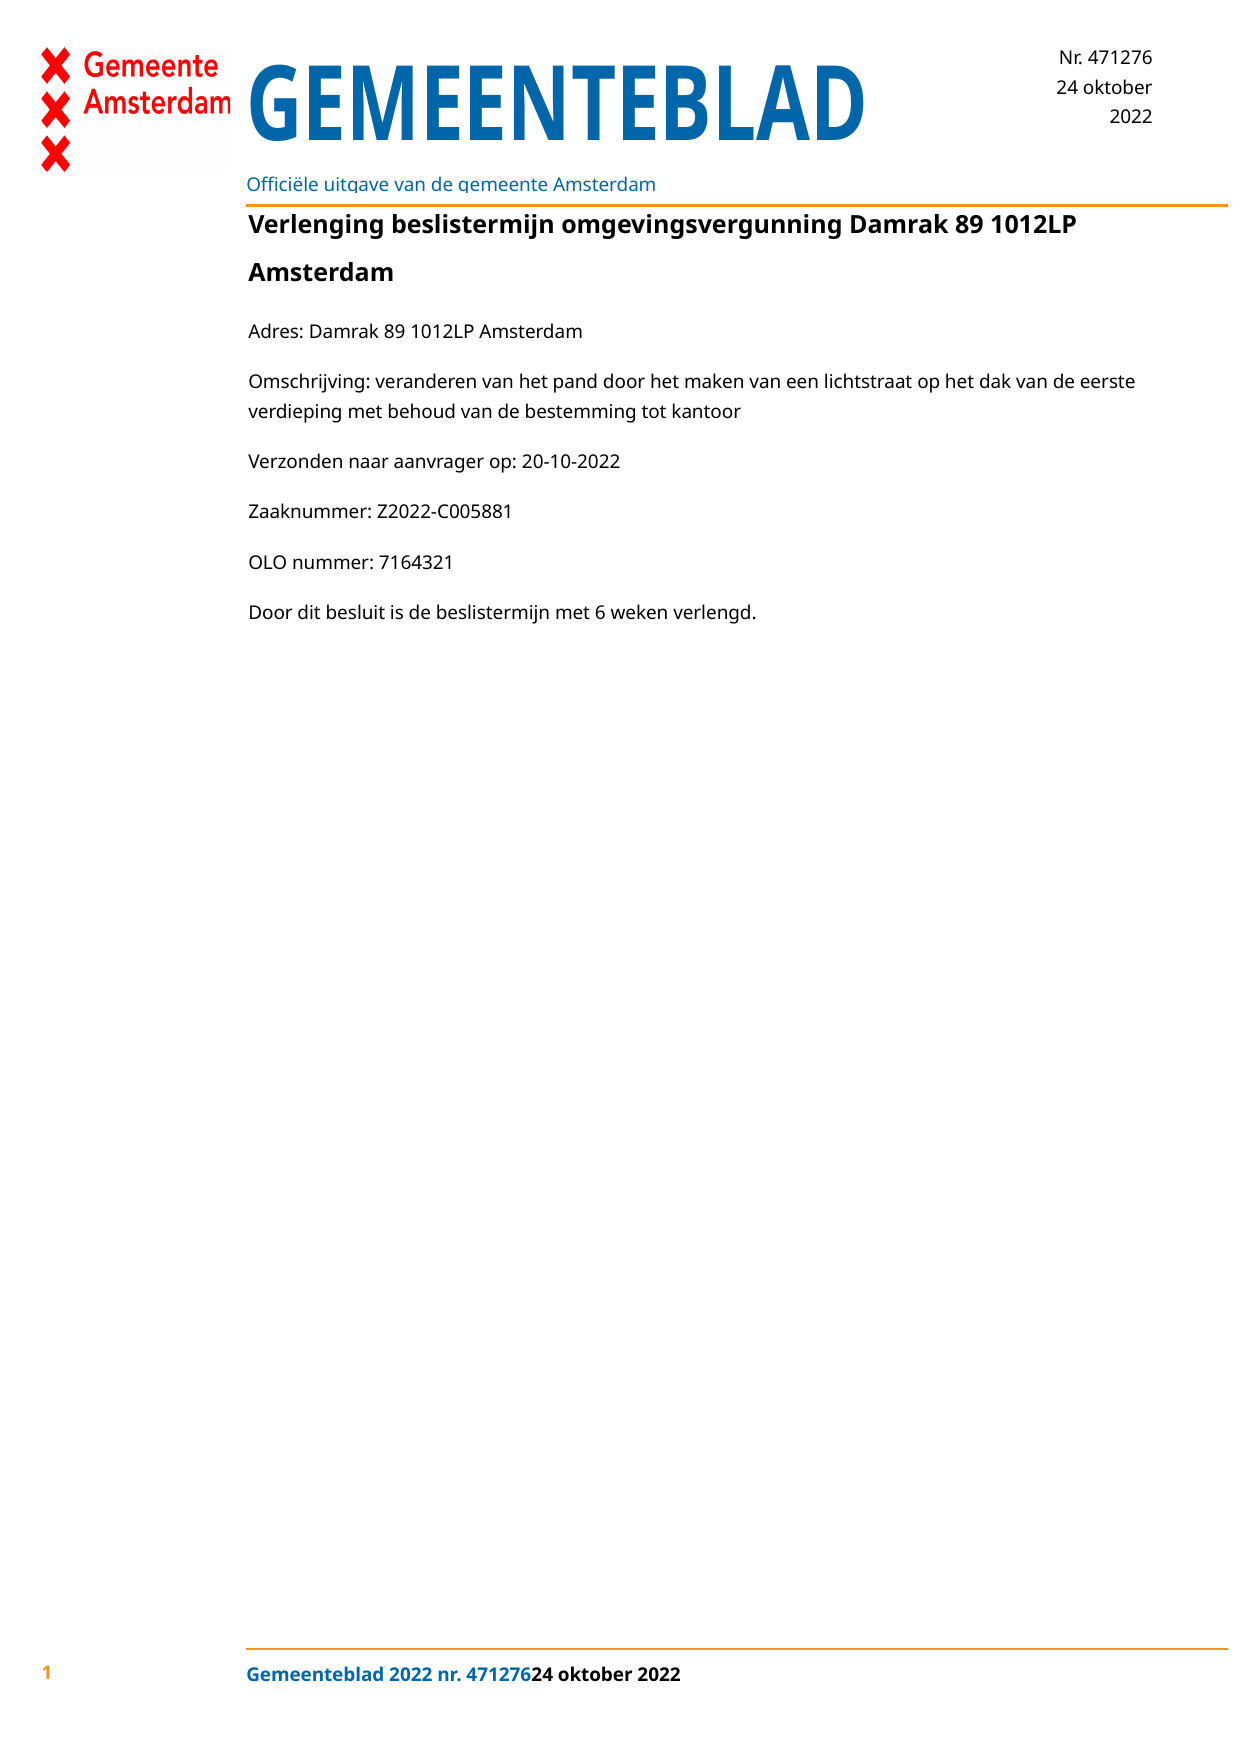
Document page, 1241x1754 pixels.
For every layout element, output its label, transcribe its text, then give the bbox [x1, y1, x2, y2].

text Door dit besluit is de beslistermijn met 6 weken verlengd. [248, 599, 1152, 625]
text Adres: Damrak 89 1012LP Amsterdam [248, 318, 1152, 344]
text Omschrijving: veranderen van het pand door het maken van een lichtstraat op het dak van de eerste verdieping met behoud van de bestemming tot kantoor [248, 368, 1152, 424]
picture [41, 47, 231, 172]
text OLO nummer: 7164321 [248, 549, 1152, 575]
text Verzonden naar aanvrager op: 20-10-2022 [248, 448, 1152, 474]
text Zaaknummer: Z2022-C005881 [248, 499, 1152, 524]
text Verlenging beslistermijn omgevingsvergunning Damrak 89 1012LP Amsterdam [248, 207, 1152, 288]
